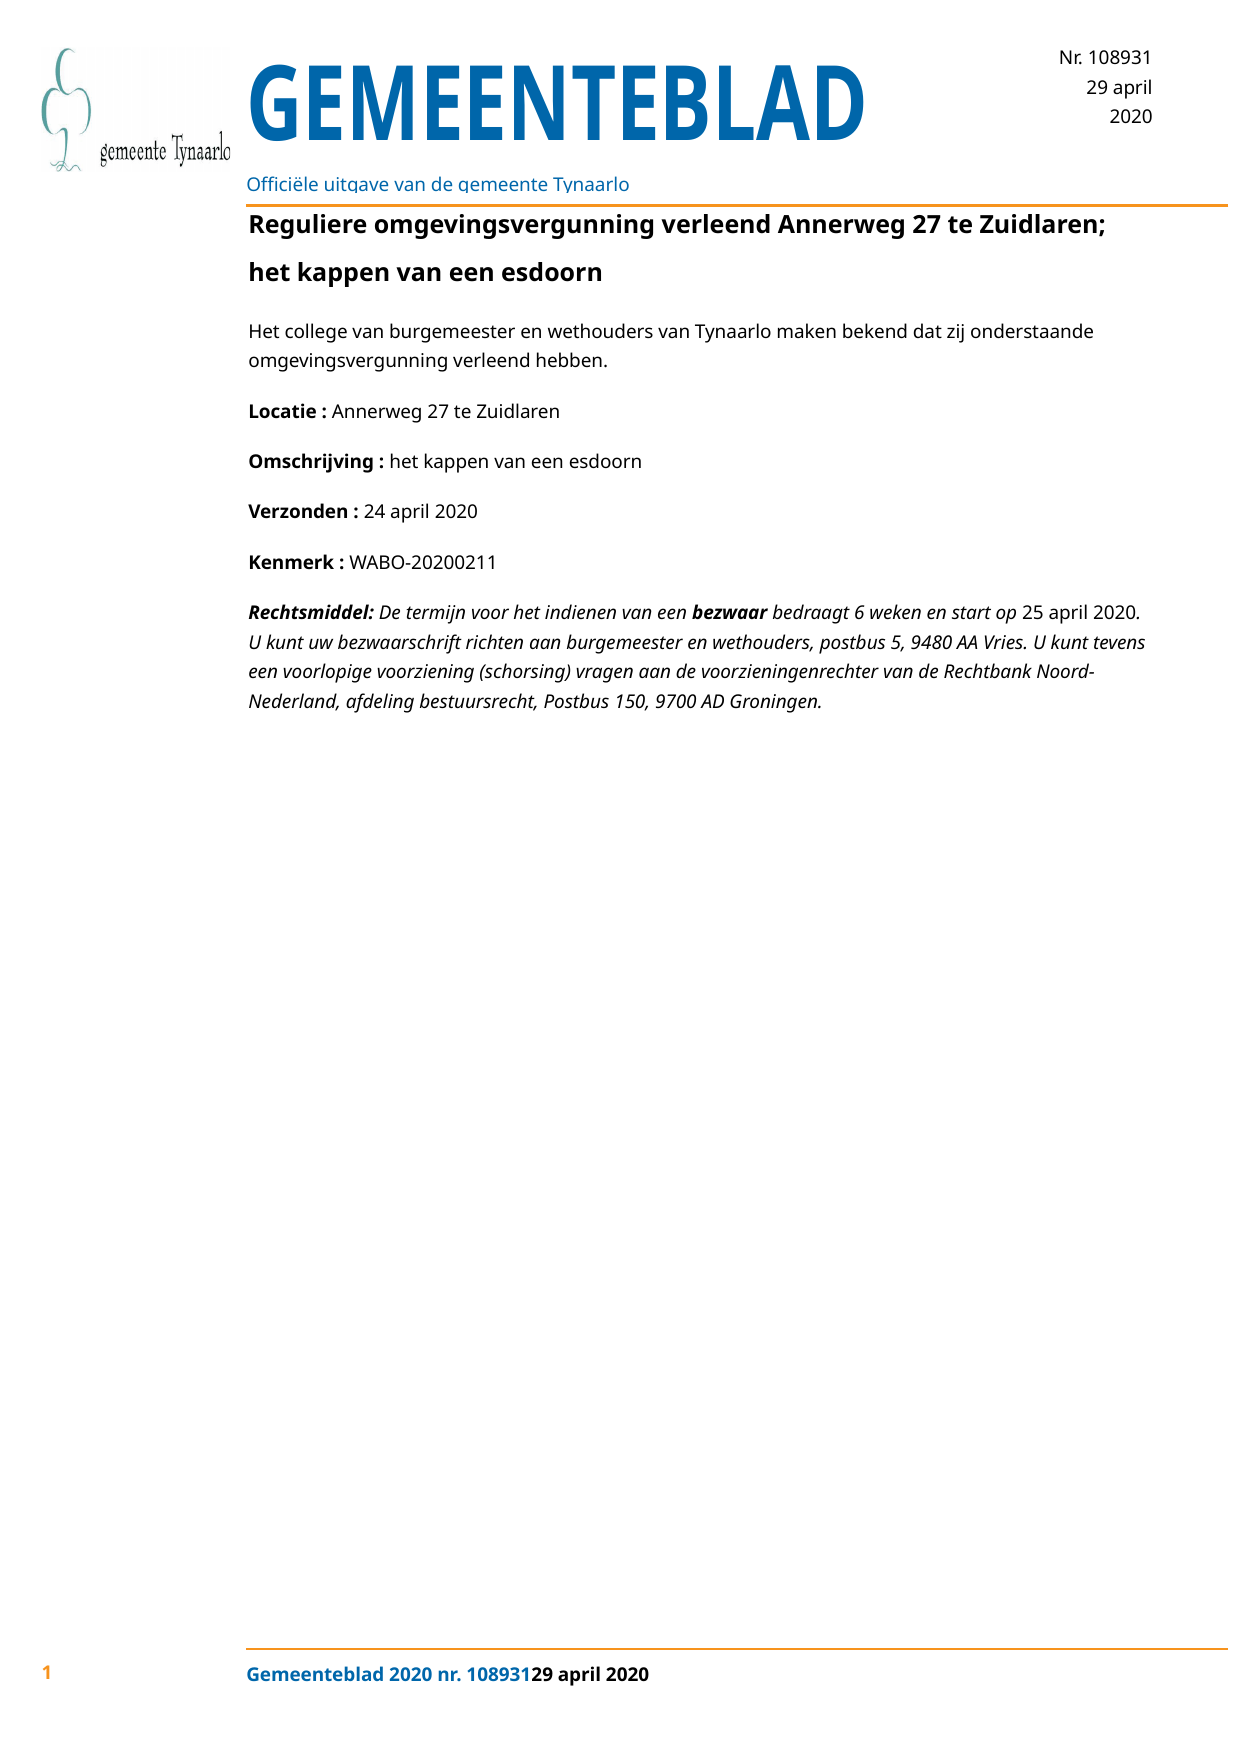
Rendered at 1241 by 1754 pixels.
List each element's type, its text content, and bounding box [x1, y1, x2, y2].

text Verzonden : 24 april 2020 [248, 499, 1152, 524]
text Locatie : Annerweg 27 te Zuidlaren [248, 398, 1152, 424]
text Rechtsmiddel: De termijn voor het indienen van een bezwaar bedraagt 6 weken en start op 25 april 2020. U kunt uw bezwaarschrift richten aan burgemeester en wethouders, postbus 5, 9480 AA Vries. U kunt tevens een voorlopige voorziening (schorsing) vragen aan de voorzieningenrechter van de Rechtbank Noord-Nederland, afdeling bestuursrecht, Postbus 150, 9700 AD Groningen. [248, 599, 1152, 714]
text Reguliere omgevingsvergunning verleend Annerweg 27 te Zuidlaren; het kappen van een esdoorn [248, 207, 1152, 288]
text Het college van burgemeester en wethouders van Tynaarlo maken bekend dat zij onderstaande omgevingsvergunning verleend hebben. [248, 318, 1152, 373]
picture [41, 47, 231, 172]
text Omschrijving : het kappen van een esdoorn [248, 448, 1152, 474]
text Kenmerk : WABO-20200211 [248, 549, 1152, 575]
